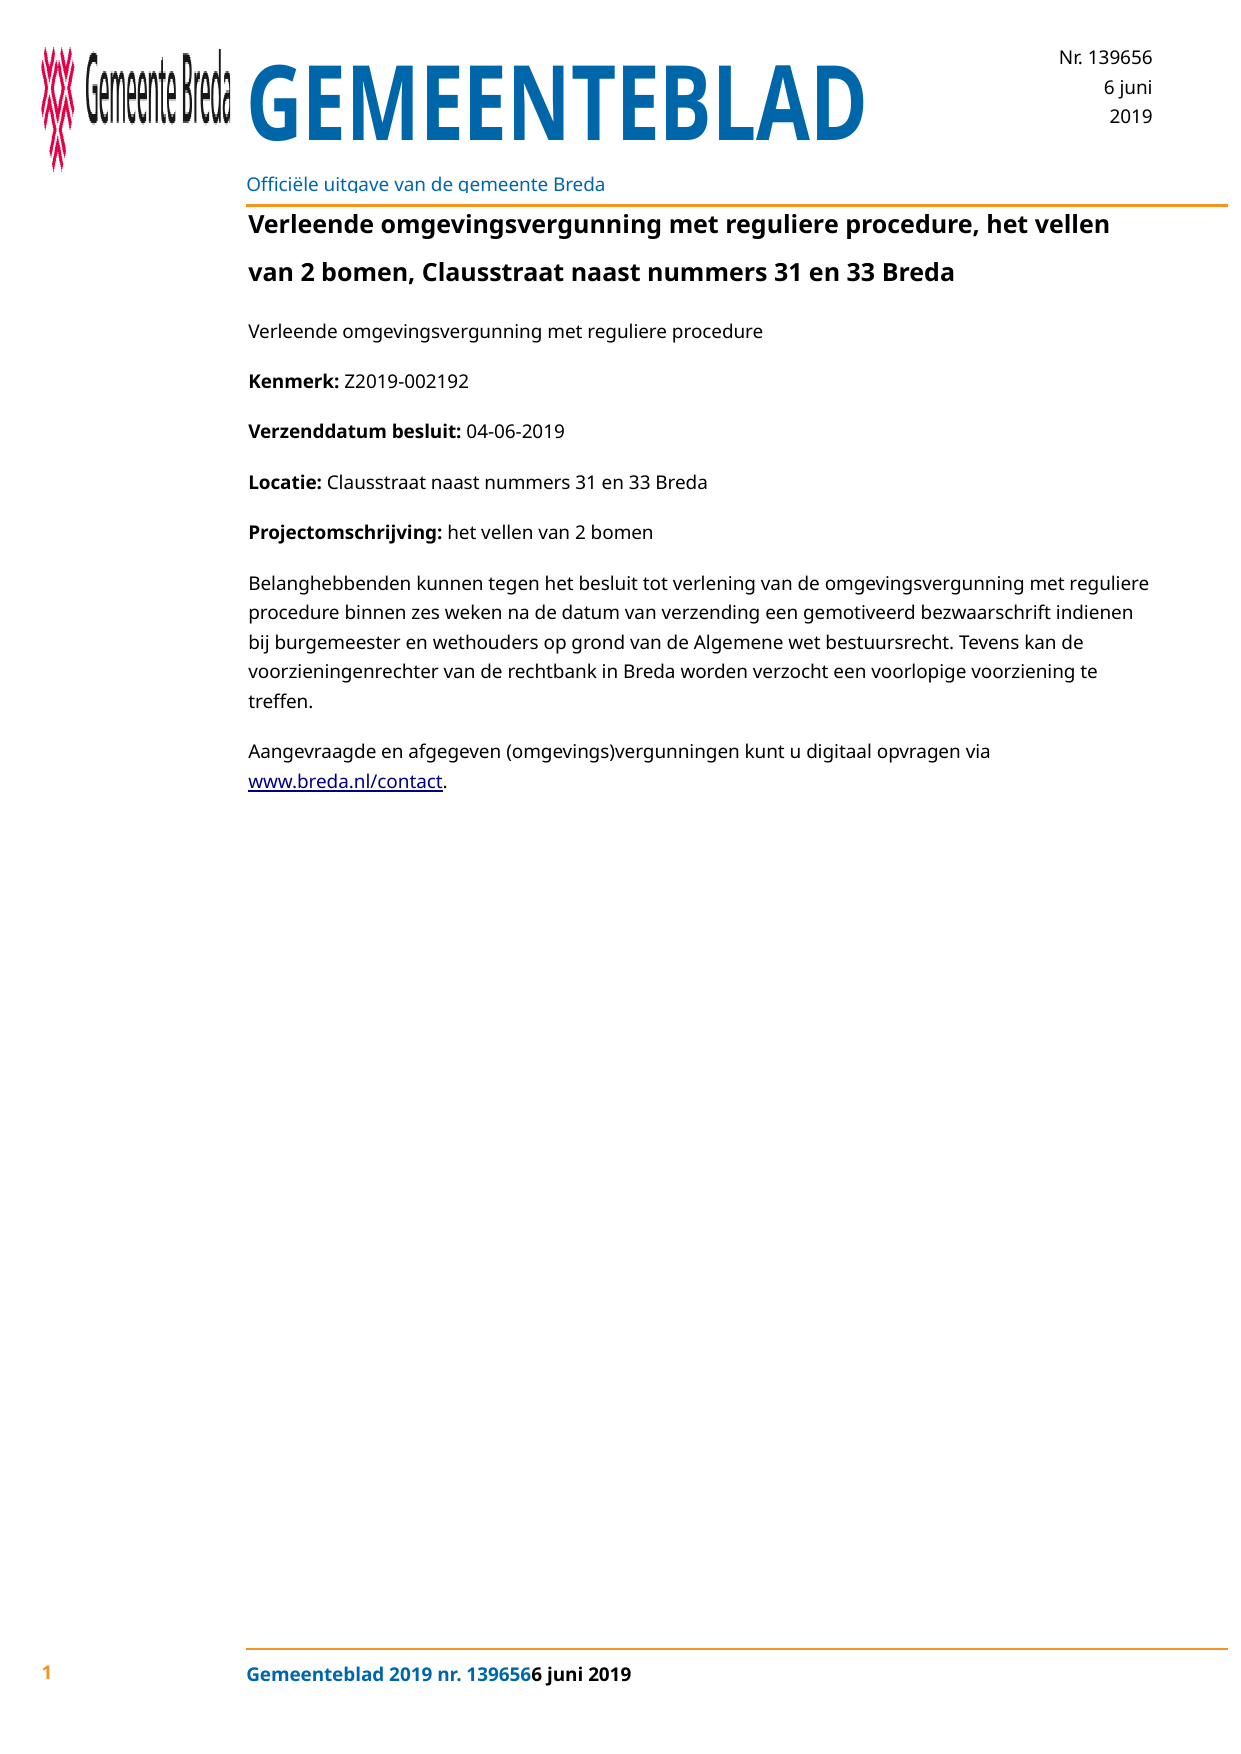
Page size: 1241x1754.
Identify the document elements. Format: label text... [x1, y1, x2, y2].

picture [41, 47, 231, 172]
text Belanghebbenden kunnen tegen het besluit tot verlening van de omgevingsvergunning met reguliere procedure binnen zes weken na de datum van verzending een gemotiveerd bezwaarschrift indienen bij burgemeester en wethouders op grond van de Algemene wet bestuursrecht. Tevens kan de voorzieningenrechter van de rechtbank in Breda worden verzocht een voorlopige voorziening te treffen. [248, 570, 1152, 714]
text Verleende omgevingsvergunning met reguliere procedure [248, 318, 1152, 344]
text Projectomschrijving: het vellen van 2 bomen [248, 519, 1152, 545]
text Locatie: Clausstraat naast nummers 31 en 33 Breda [248, 469, 1152, 495]
text Verleende omgevingsvergunning met reguliere procedure, het vellen van 2 bomen, Clausstraat naast nummers 31 en 33 Breda [248, 207, 1152, 288]
text Verzenddatum besluit: 04-06-2019 [248, 419, 1152, 444]
text Kenmerk: Z2019-002192 [248, 368, 1152, 394]
text Aangevraagde en afgegeven (omgevings)vergunningen kunt u digitaal opvragen via www.breda.nl/contact. [248, 739, 1152, 794]
